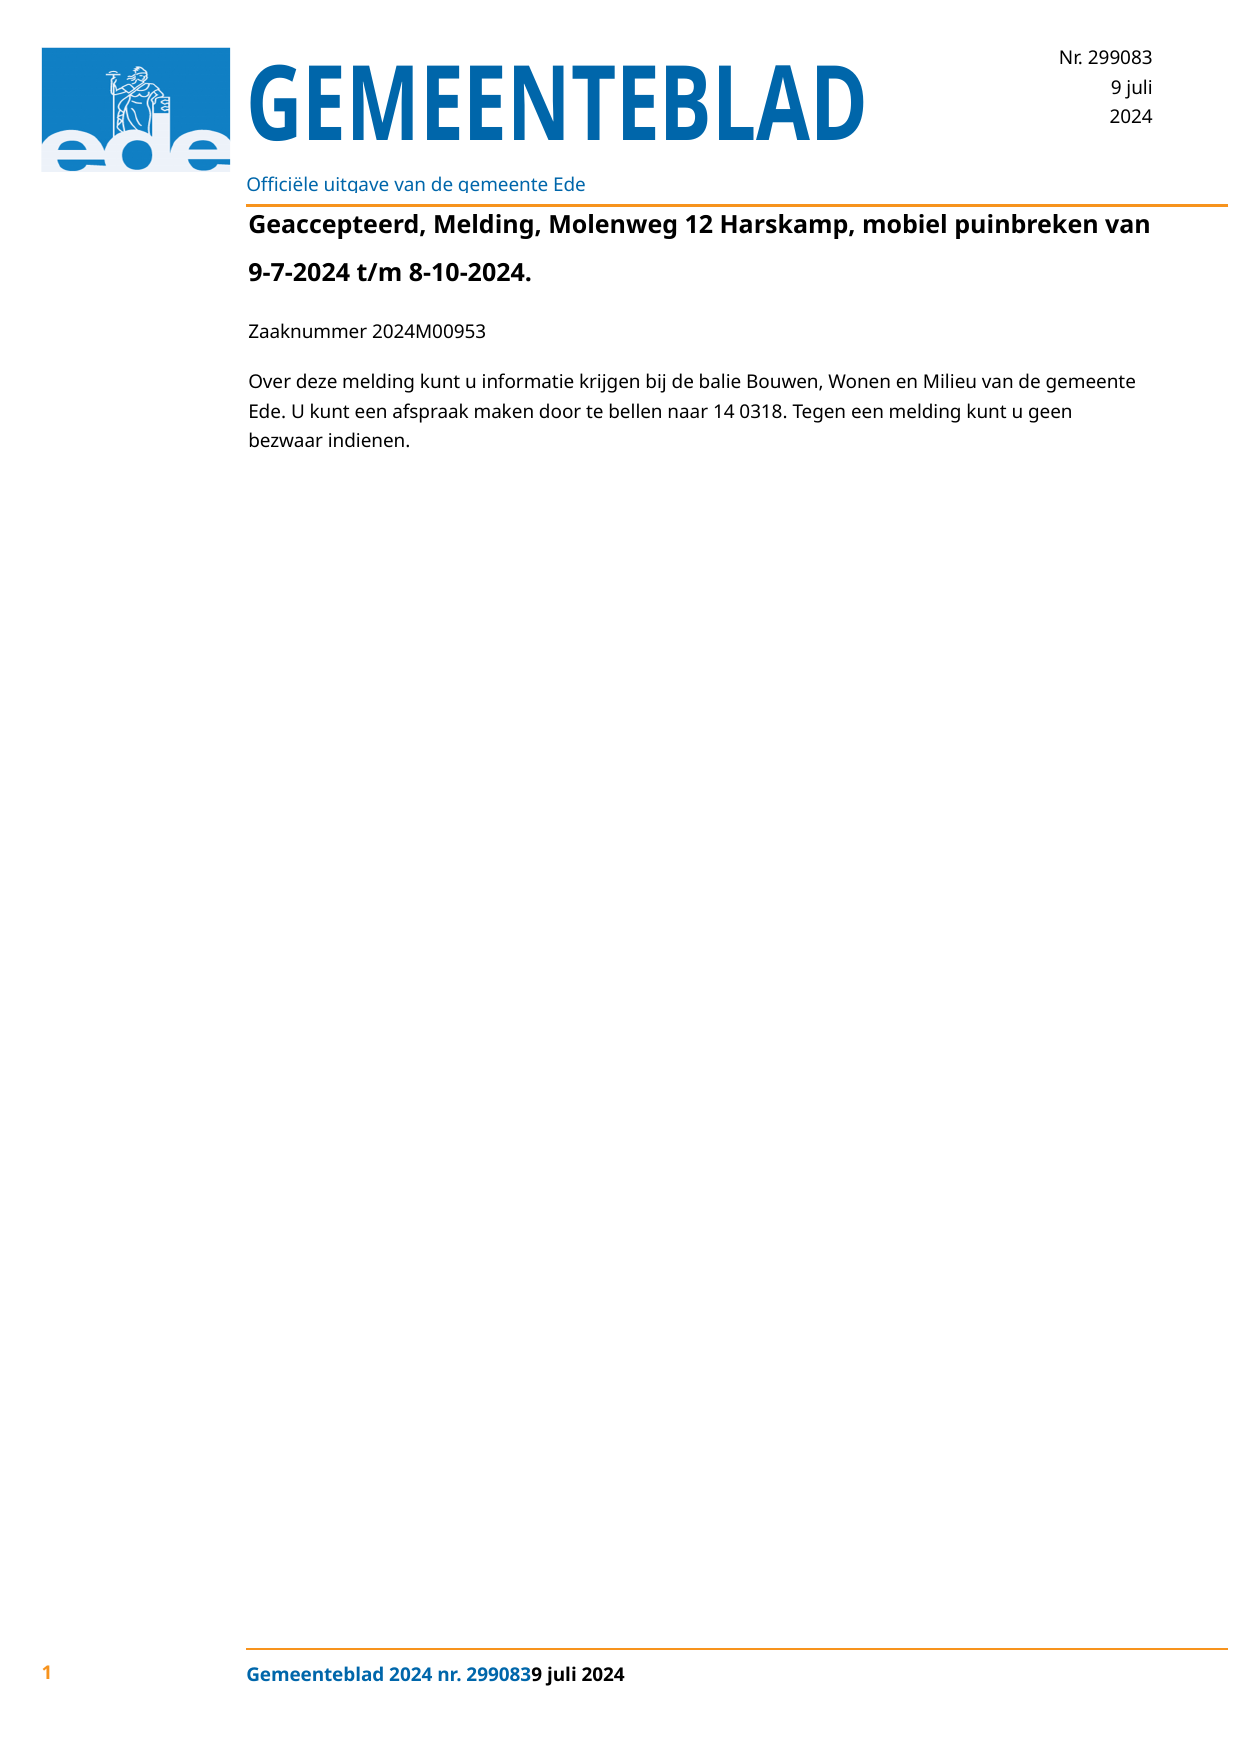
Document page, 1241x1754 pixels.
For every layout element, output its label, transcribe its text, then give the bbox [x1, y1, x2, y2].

text Geaccepteerd, Melding, Molenweg 12 Harskamp, mobiel puinbreken van 9-7-2024 t/m 8-10-2024. [248, 207, 1152, 288]
text Over deze melding kunt u informatie krijgen bij de balie Bouwen, Wonen en Milieu van de gemeente Ede. U kunt een afspraak maken door te bellen naar 14 0318. Tegen een melding kunt u geen bezwaar indienen. [248, 368, 1152, 453]
picture [41, 47, 231, 172]
text Zaaknummer 2024M00953 [248, 318, 1152, 344]
